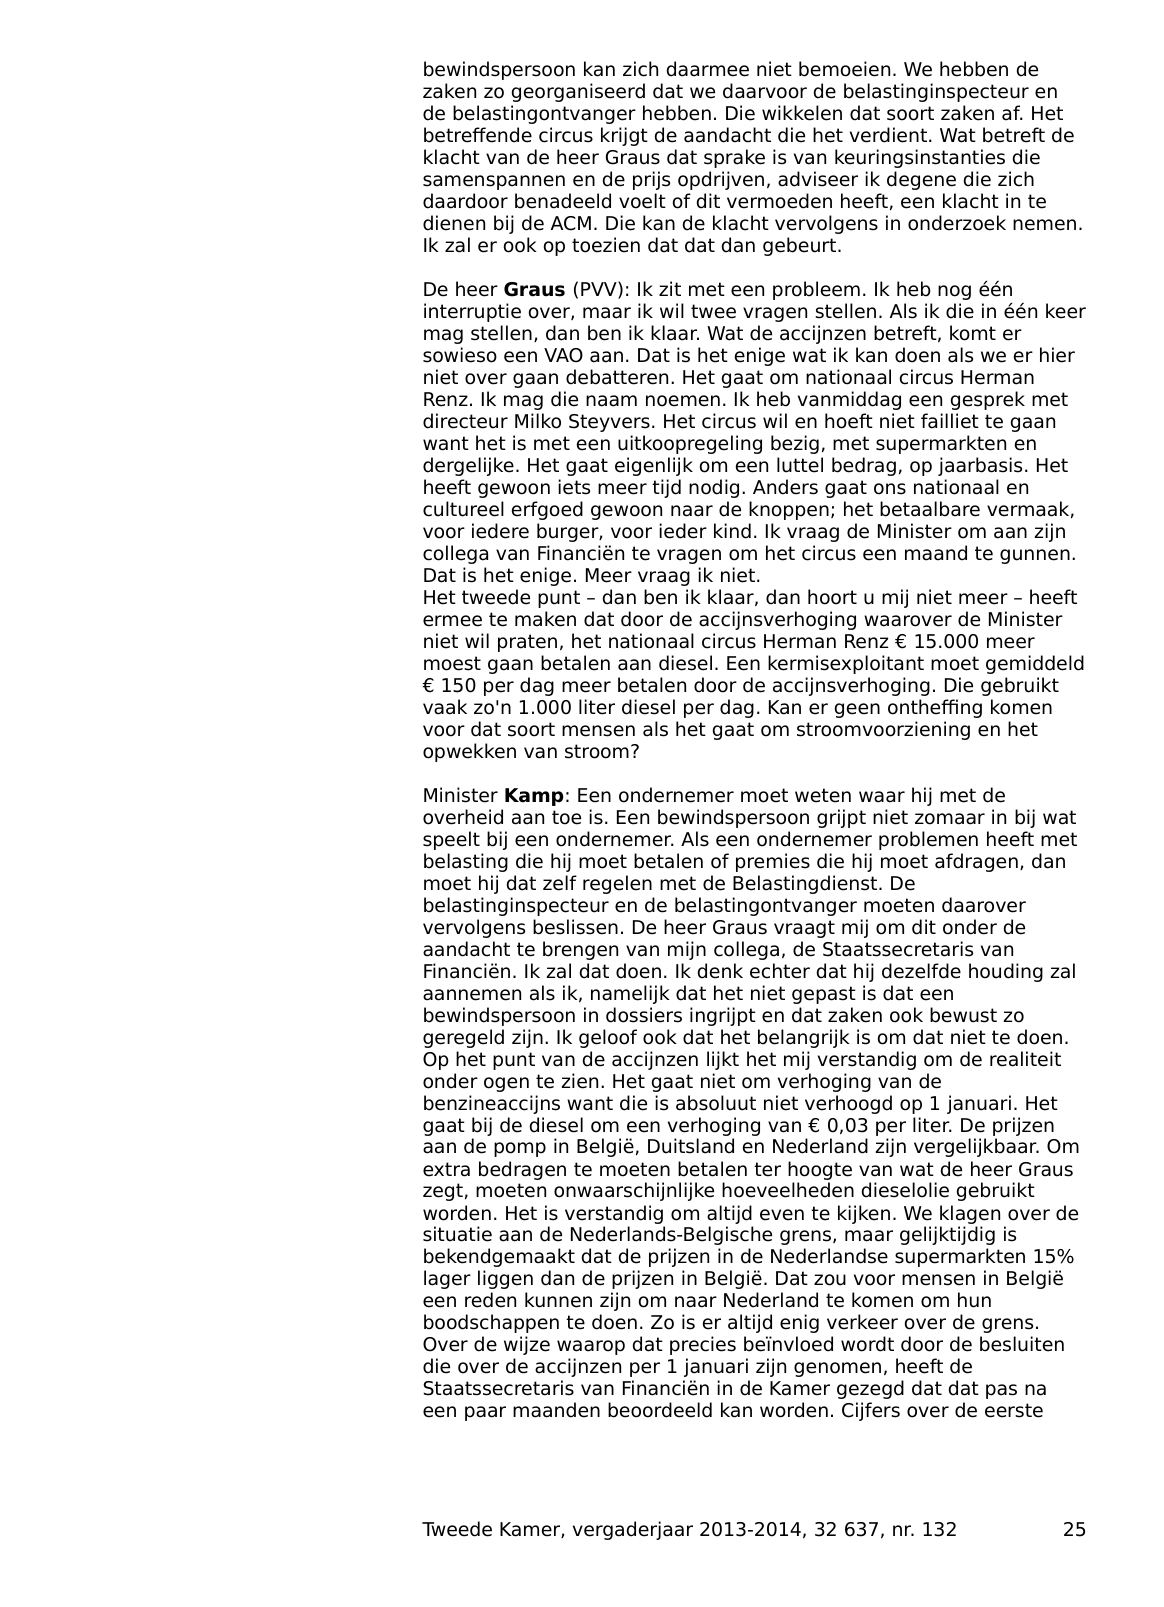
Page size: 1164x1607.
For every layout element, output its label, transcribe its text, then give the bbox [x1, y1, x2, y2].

text Het tweede punt – dan ben ik klaar, dan hoort u mij niet meer – heeft ermee te maken dat door de accijnsverhoging waarover de Minister niet wil praten, het nationaal circus Herman Renz € 15.000 meer moest gaan betalen aan diesel. Een kermisexploitant moet gemiddeld € 150 per dag meer betalen door de accijnsverhoging. Die gebruikt vaak zo'n 1.000 liter diesel per dag. Kan er geen ontheffing komen voor dat soort mensen als het gaat om stroomvoorziening en het opwekken van stroom? [422, 587, 1087, 763]
text Op het punt van de accijnzen lijkt het mij verstandig om de realiteit onder ogen te zien. Het gaat niet om verhoging van de benzineaccijns want die is absoluut niet verhoogd op 1 januari. Het gaat bij de diesel om een verhoging van € 0,03 per liter. De prijzen aan de pomp in België, Duitsland en Nederland zijn vergelijkbaar. Om extra bedragen te moeten betalen ter hoogte van wat de heer Graus zegt, moeten onwaarschijnlijke hoeveelheden dieselolie gebruikt worden. Het is verstandig om altijd even te kijken. We klagen over de situatie aan de Nederlands-Belgische grens, maar gelijktijdig is bekendgemaakt dat de prijzen in de Nederlandse supermarkten 15% lager liggen dan de prijzen in België. Dat zou voor mensen in België een reden kunnen zijn om naar Nederland te komen om hun boodschappen te doen. Zo is er altijd enig verkeer over de grens. Over de wijze waarop dat precies beïnvloed wordt door de besluiten die over de accijnzen per 1 januari zijn genomen, heeft de Staatssecretaris van Financiën in de Kamer gezegd dat dat pas na een paar maanden beoordeeld kan worden. Cijfers over de eerste [422, 1048, 1087, 1422]
text Minister Kamp: Een ondernemer moet weten waar hij met de overheid aan toe is. Een bewindspersoon grijpt niet zomaar in bij wat speelt bij een ondernemer. Als een ondernemer problemen heeft met belasting die hij moet betalen of premies die hij moet afdragen, dan moet hij dat zelf regelen met de Belastingdienst. De belastinginspecteur en de belastingontvanger moeten daarover vervolgens beslissen. De heer Graus vraagt mij om dit onder de aandacht te brengen van mijn collega, de Staatssecretaris van Financiën. Ik zal dat doen. Ik denk echter dat hij dezelfde houding zal aannemen als ik, namelijk dat het niet gepast is dat een bewindspersoon in dossiers ingrijpt en dat zaken ook bewust zo geregeld zijn. Ik geloof ook dat het belangrijk is om dat niet te doen. [422, 785, 1087, 1048]
text De heer Graus (PVV): Ik zit met een probleem. Ik heb nog één interruptie over, maar ik wil twee vragen stellen. Als ik die in één keer mag stellen, dan ben ik klaar. Wat de accijnzen betreft, komt er sowieso een VAO aan. Dat is het enige wat ik kan doen als we er hier niet over gaan debatteren. Het gaat om nationaal circus Herman Renz. Ik mag die naam noemen. Ik heb vanmiddag een gesprek met directeur Milko Steyvers. Het circus wil en hoeft niet failliet te gaan want het is met een uitkoopregeling bezig, met supermarkten en dergelijke. Het gaat eigenlijk om een luttel bedrag, op jaarbasis. Het heeft gewoon iets meer tijd nodig. Anders gaat ons nationaal en cultureel erfgoed gewoon naar de knoppen; het betaalbare vermaak, voor iedere burger, voor ieder kind. Ik vraag de Minister om aan zijn collega van Financiën te vragen om het circus een maand te gunnen. Dat is het enige. Meer vraag ik niet. [422, 279, 1087, 587]
text bewindspersoon kan zich daarmee niet bemoeien. We hebben de zaken zo georganiseerd dat we daarvoor de belastinginspecteur en de belastingontvanger hebben. Die wikkelen dat soort zaken af. Het betreffende circus krijgt de aandacht die het verdient. Wat betreft de klacht van de heer Graus dat sprake is van keuringsinstanties die samenspannen en de prijs opdrijven, adviseer ik degene die zich daardoor benadeeld voelt of dit vermoeden heeft, een klacht in te dienen bij de ACM. Die kan de klacht vervolgens in onderzoek nemen. Ik zal er ook op toezien dat dat dan gebeurt. [422, 59, 1087, 257]
